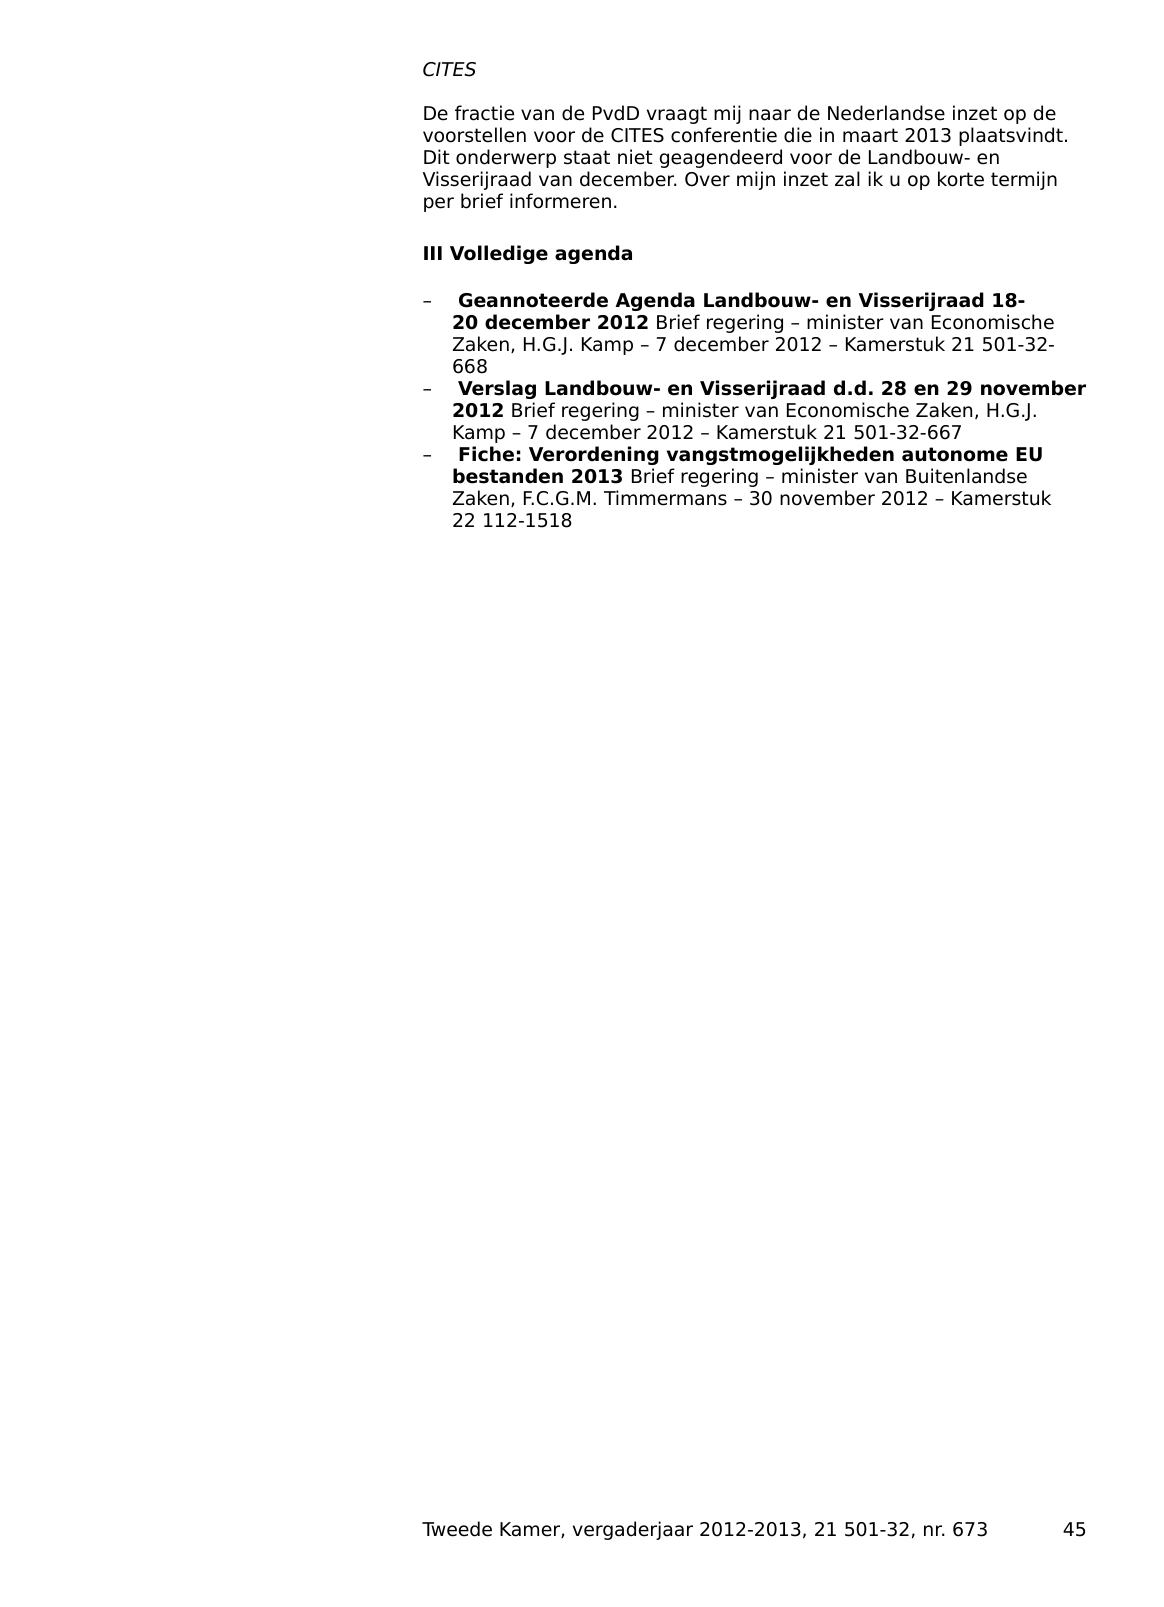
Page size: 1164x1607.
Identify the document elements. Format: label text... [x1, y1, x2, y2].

text – Geannoteerde Agenda Landbouw- en Visserijraad 18-20 december 2012 Brief regering – minister van Economische Zaken, H.G.J. Kamp – 7 december 2012 – Kamerstuk 21 501-32-668 [422, 290, 1087, 378]
subtitle III Volledige agenda [422, 243, 1087, 265]
text Dit onderwerp staat niet geagendeerd voor de Landbouw- en Visserijraad van december. Over mijn inzet zal ik u op korte termijn per brief informeren. [422, 147, 1087, 213]
text De fractie van de PvdD vraagt mij naar de Nederlandse inzet op de voorstellen voor de CITES conferentie die in maart 2013 plaatsvindt. [422, 103, 1087, 147]
text – Fiche: Verordening vangstmogelijkheden autonome EU bestanden 2013 Brief regering – minister van Buitenlandse Zaken, F.C.G.M. Timmermans – 30 november 2012 – Kamerstuk 22 112-1518 [422, 444, 1087, 532]
subtitle CITES [422, 59, 1087, 81]
text – Verslag Landbouw- en Visserijraad d.d. 28 en 29 november 2012 Brief regering – minister van Economische Zaken, H.G.J. Kamp – 7 december 2012 – Kamerstuk 21 501-32-667 [422, 378, 1087, 444]
